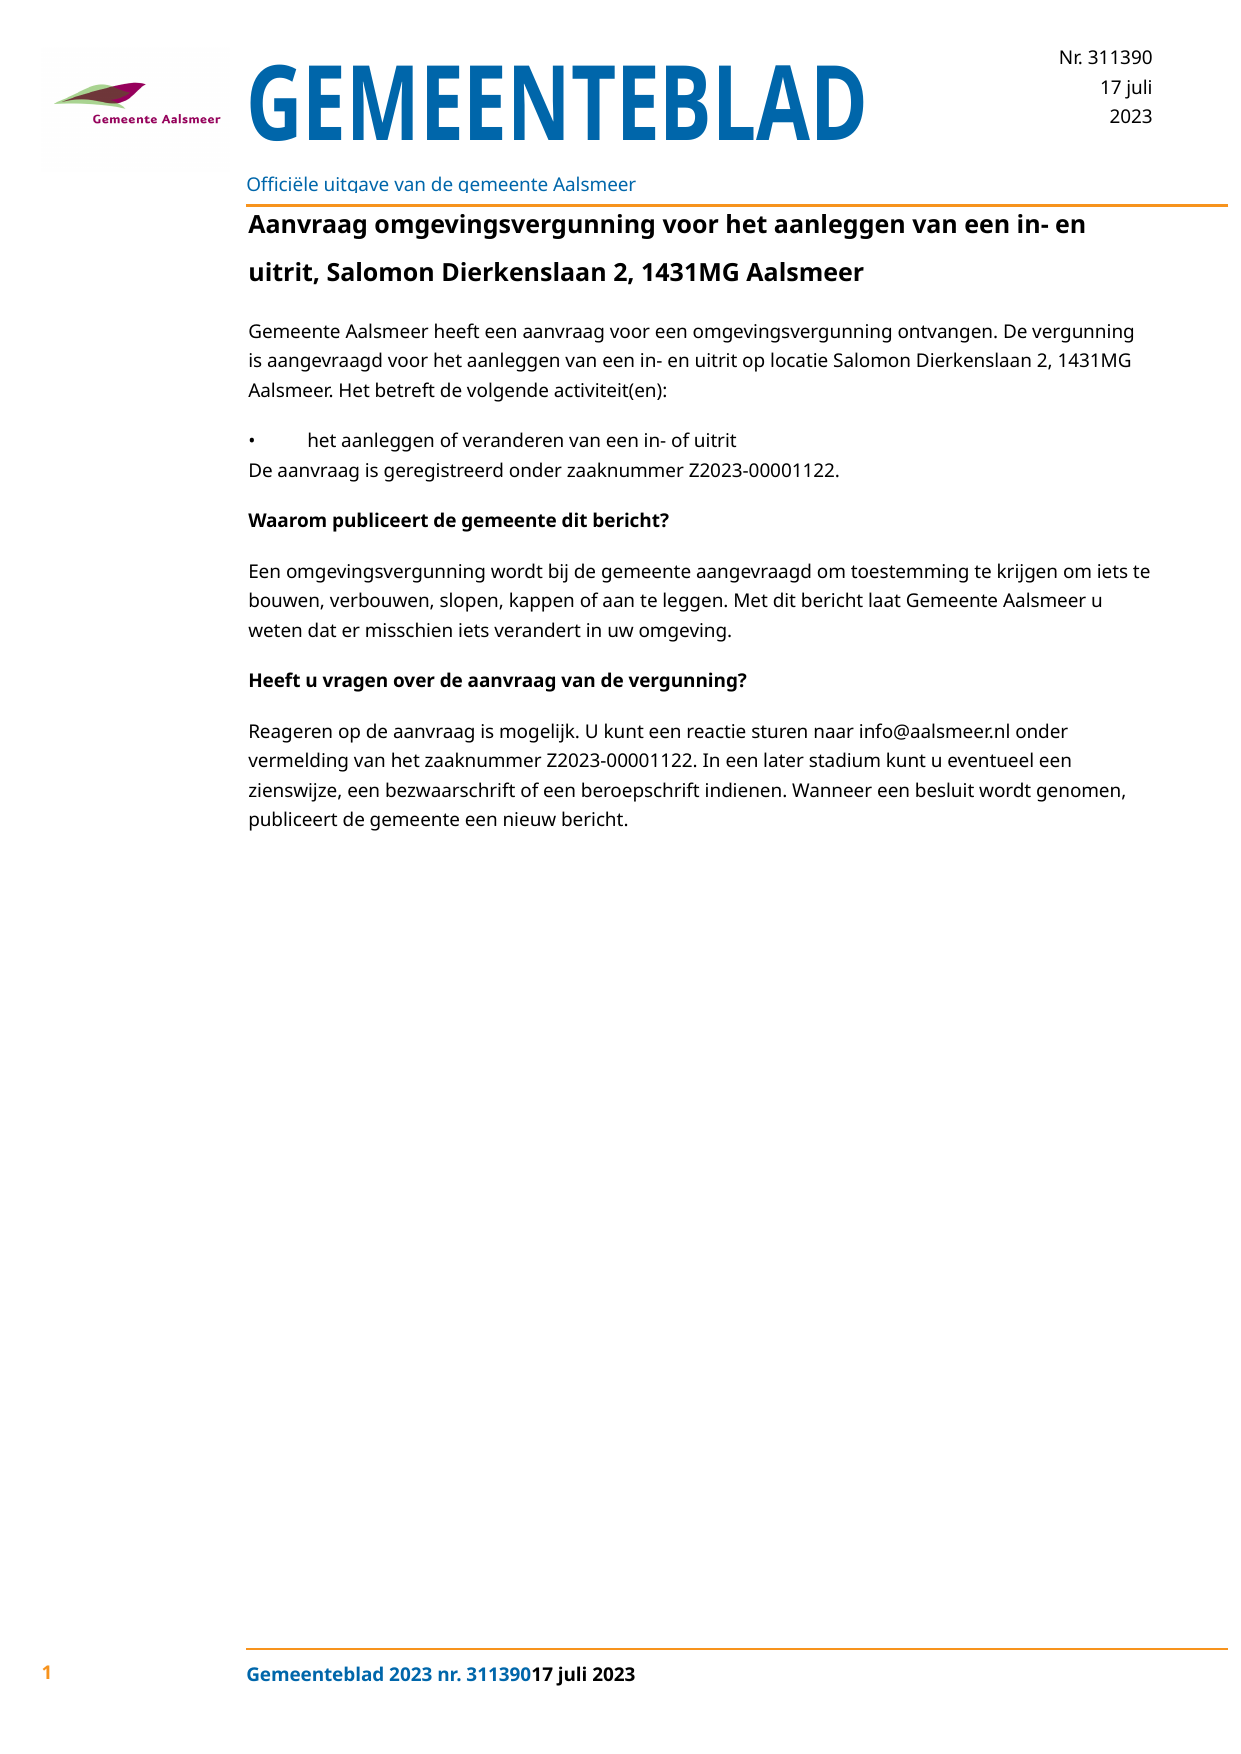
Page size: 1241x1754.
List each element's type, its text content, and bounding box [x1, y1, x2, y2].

text Gemeente Aalsmeer heeft een aanvraag voor een omgevingsvergunning ontvangen. De vergunning is aangevraagd voor het aanleggen van een in- en uitrit op locatie Salomon Dierkenslaan 2, 1431MG Aalsmeer. Het betreft de volgende activiteit(en): [248, 318, 1152, 403]
text Waarom publiceert de gemeente dit bericht? [248, 507, 1152, 533]
text Aanvraag omgevingsvergunning voor het aanleggen van een in- en uitrit, Salomon Dierkenslaan 2, 1431MG Aalsmeer [248, 207, 1152, 288]
text Reageren op de aanvraag is mogelijk. U kunt een reactie sturen naar info@aalsmeer.nl onder vermelding van het zaaknummer Z2023-00001122. In een later stadium kunt u eventueel een zienswijze, een bezwaarschrift of een beroepschrift indienen. Wanneer een besluit wordt genomen, publiceert de gemeente een nieuw bericht. [248, 718, 1152, 832]
list het aanleggen of veranderen van een in- of uitrit [248, 427, 1152, 453]
text De aanvraag is geregistreerd onder zaaknummer Z2023-00001122. [248, 457, 1152, 483]
text Een omgevingsvergunning wordt bij de gemeente aangevraagd om toestemming te krijgen om iets te bouwen, verbouwen, slopen, kappen of aan te leggen. Met dit bericht laat Gemeente Aalsmeer u weten dat er misschien iets verandert in uw omgeving. [248, 558, 1152, 643]
picture [41, 47, 231, 172]
text Heeft u vragen over de aanvraag van de vergunning? [248, 667, 1152, 693]
